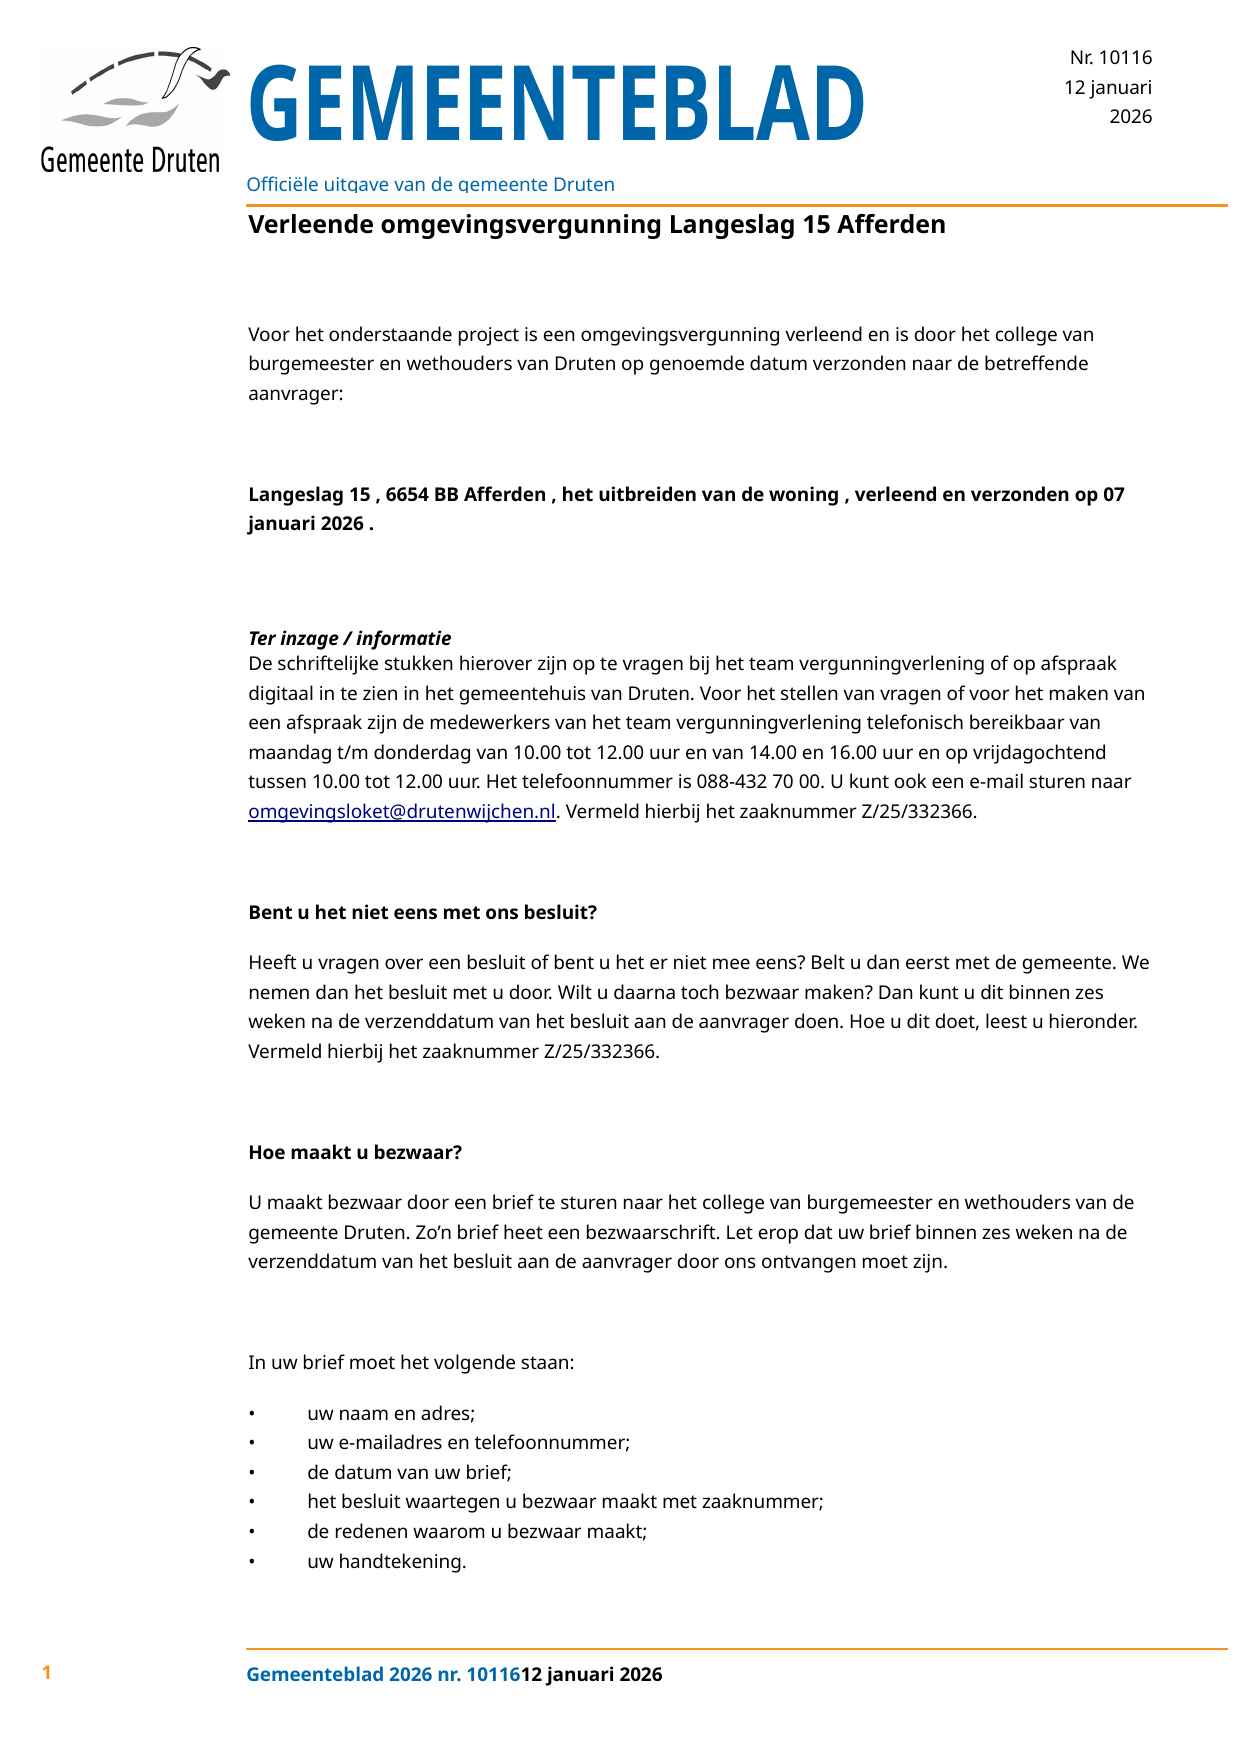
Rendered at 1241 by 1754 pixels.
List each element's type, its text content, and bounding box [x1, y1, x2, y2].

text Heeft u vragen over een besluit of bent u het er niet mee eens? Belt u dan eerst met de gemeente. We nemen dan het besluit met u door. Wilt u daarna toch bezwaar maken? Dan kunt u dit binnen zes weken na de verzenddatum van het besluit aan de aanvrager doen. Hoe u dit doet, leest u hieronder. Vermeld hierbij het zaaknummer Z/25/332366. [248, 949, 1152, 1064]
list de datum van uw brief; [248, 1459, 1152, 1485]
text De schriftelijke stukken hierover zijn op te vragen bij het team vergunningverlening of op afspraak digitaal in te zien in het gemeentehuis van Druten. Voor het stellen van vragen of voor het maken van een afspraak zijn de medewerkers van het team vergunningverlening telefonisch bereikbaar van maandag t/m donderdag van 10.00 tot 12.00 uur en van 14.00 en 16.00 uur en op vrijdagochtend tussen 10.00 tot 12.00 uur. Het telefoonnummer is 088-432 70 00. U kunt ook een e-mail sturen naar omgevingsloket@drutenwijchen.nl. Vermeld hierbij het zaaknummer Z/25/332366. [248, 650, 1152, 824]
list uw e-mailadres en telefoonnummer; [248, 1429, 1152, 1455]
text Langeslag 15 , 6654 BB Afferden , het uitbreiden van de woning , verleend en verzonden op 07 januari 2026 . [248, 481, 1152, 536]
text Verleende omgevingsvergunning Langeslag 15 Afferden [248, 207, 1152, 241]
text Bent u het niet eens met ons besluit? [248, 899, 1152, 925]
list uw handtekening. [248, 1548, 1152, 1574]
text Voor het onderstaande project is een omgevingsvergunning verleend en is door het college van burgemeester en wethouders van Druten op genoemde datum verzonden naar de betreffende aanvrager: [248, 321, 1152, 406]
list het besluit waartegen u bezwaar maakt met zaaknummer; [248, 1489, 1152, 1514]
text U maakt bezwaar door een brief te sturen naar het college van burgemeester en wethouders van de gemeente Druten. Zo’n brief heet een bezwaarschrift. Let erop dat uw brief binnen zes weken na de verzenddatum van het besluit aan de aanvrager door ons ontvangen moet zijn. [248, 1189, 1152, 1274]
text Ter inzage / informatie [248, 625, 1152, 650]
list uw naam en adres; [248, 1400, 1152, 1426]
text Hoe maakt u bezwaar? [248, 1139, 1152, 1165]
picture [41, 47, 231, 172]
list de redenen waarom u bezwaar maakt; [248, 1518, 1152, 1544]
text In uw brief moet het volgende staan: [248, 1349, 1152, 1375]
